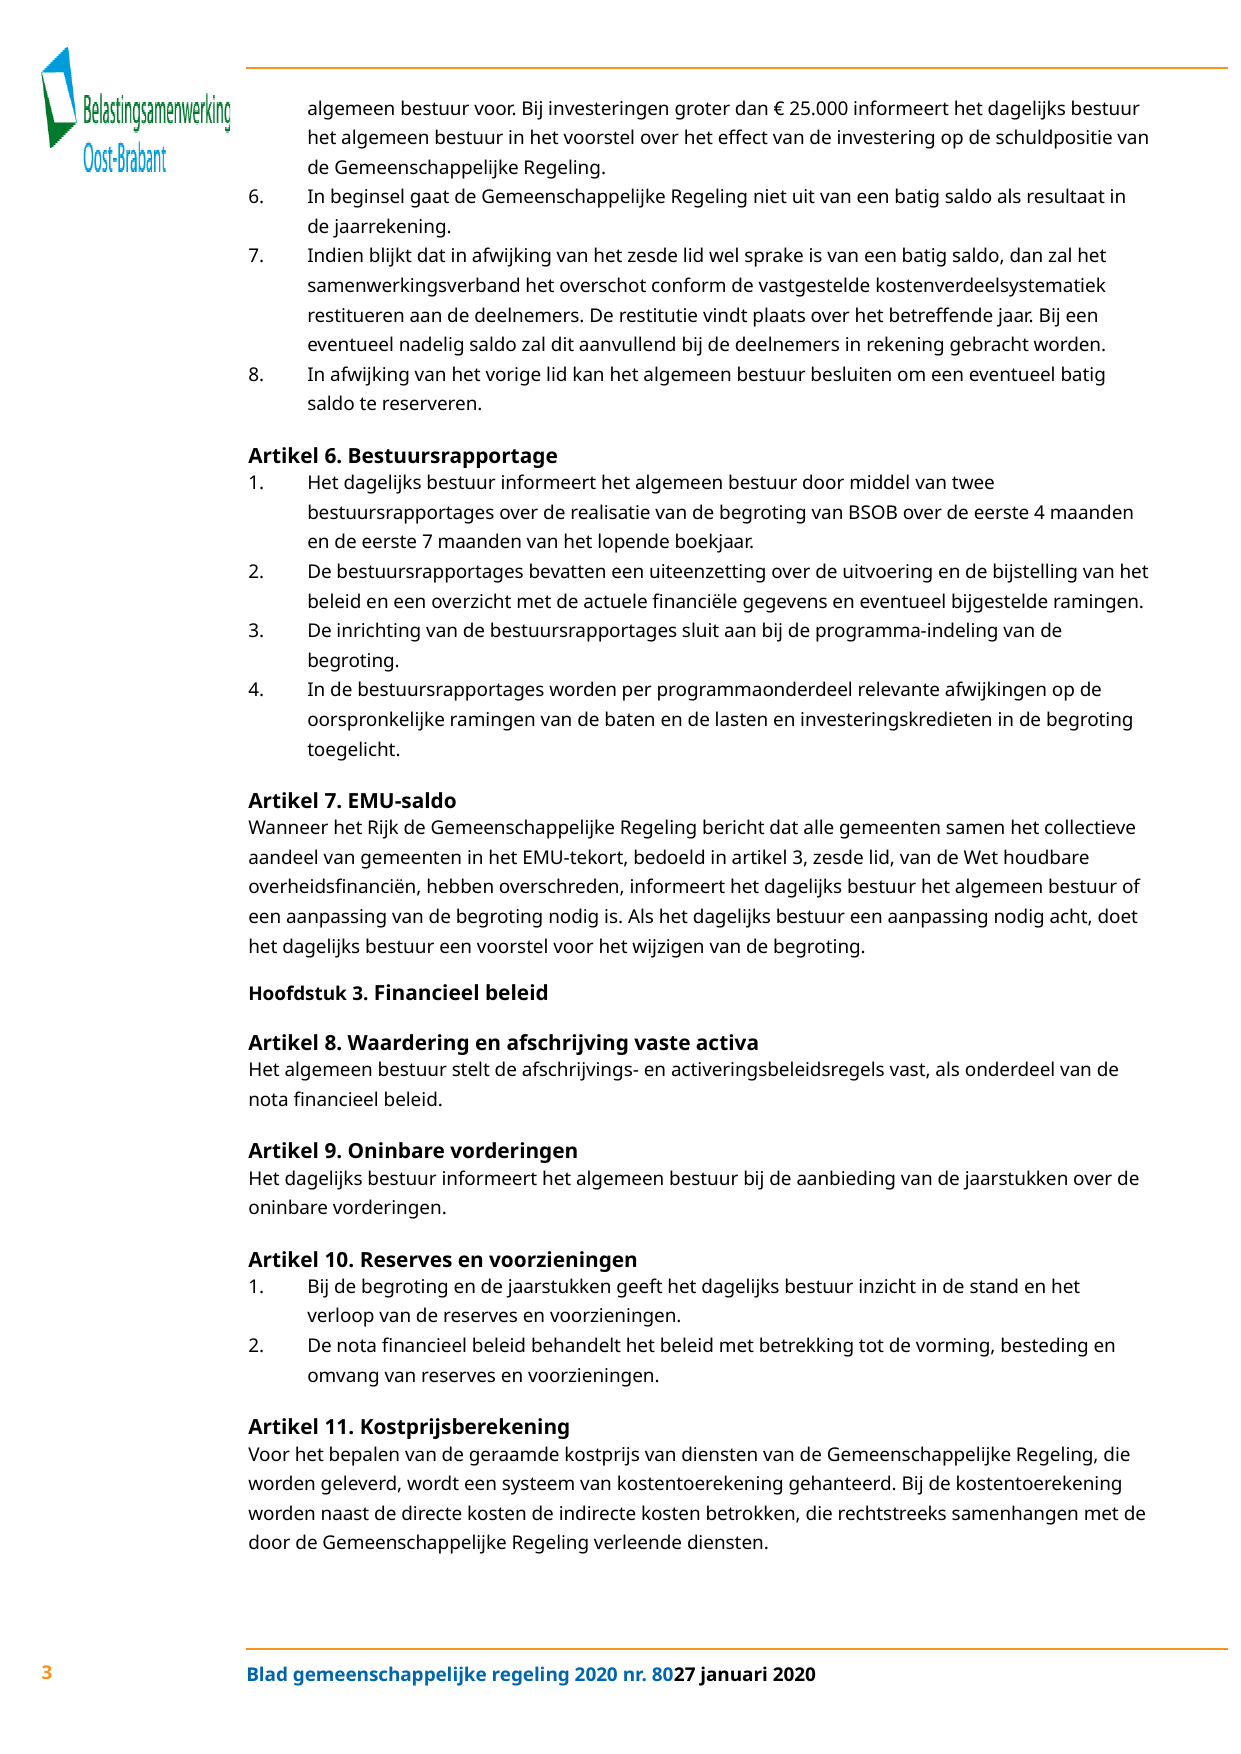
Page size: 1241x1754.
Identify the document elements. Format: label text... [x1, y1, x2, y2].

text Het dagelijks bestuur informeert het algemeen bestuur bij de aanbieding van de jaarstukken over de oninbare vorderingen. [248, 1165, 1152, 1220]
text Artikel 9. Oninbare vorderingen [248, 1136, 1152, 1165]
text Voor het bepalen van de geraamde kostprijs van diensten van de Gemeenschappelijke Regeling, die worden geleverd, wordt een systeem van kostentoerekening gehanteerd. Bij de kostentoerekening worden naast de directe kosten de indirecte kosten betrokken, die rechtstreeks samenhangen met de door de Gemeenschappelijke Regeling verleende diensten. [248, 1441, 1152, 1555]
picture [91, 163, 96, 172]
list Bij de begroting en de jaarstukken geeft het dagelijks bestuur inzicht in de stand en het verloop van de reserves en voorzieningen. [248, 1273, 1152, 1328]
text Artikel 7. EMU-saldo [248, 786, 1152, 814]
list Het dagelijks bestuur informeert het algemeen bestuur door middel van twee bestuursrapportages over de realisatie van de begroting van BSOB over de eerste 4 maanden en de eerste 7 maanden van het lopende boekjaar. [248, 469, 1152, 554]
list In afwijking van het vorige lid kan het algemeen bestuur besluiten om een eventueel batig saldo te reserveren. [248, 361, 1152, 416]
picture [86, 146, 91, 169]
list In de bestuursrapportages worden per programmaonderdeel relevante afwijkingen op de oorspronkelijke ramingen van de baten en de lasten en investeringskredieten in de begroting toegelicht. [248, 677, 1152, 761]
list Indien blijkt dat in afwijking van het zesde lid wel sprake is van een batig saldo, dan zal het samenwerkingsverband het overschot conform de vastgestelde kostenverdeelsystematiek restitueren aan de deelnemers. De restitutie vindt plaats over het betreffende jaar. Bij een eventueel nadelig saldo zal dit aanvullend bij de deelnemers in rekening gebracht worden. [248, 243, 1152, 357]
text Artikel 6. Bestuursrapportage [248, 441, 1152, 469]
text Hoofdstuk 3. Financieel beleid [248, 978, 1152, 1007]
picture [100, 161, 105, 172]
picture [129, 155, 134, 172]
list De bestuursrapportages bevatten een uiteenzetting over de uitvoering en de bijstelling van het beleid en een overzicht met de actuele financiële gegevens en eventueel bijgestelde ramingen. [248, 558, 1152, 613]
text Artikel 11. Kostprijsberekening [248, 1412, 1152, 1441]
picture [41, 47, 231, 172]
list De inrichting van de bestuursrapportages sluit aan bij de programma-indeling van de begroting. [248, 617, 1152, 673]
list algemeen bestuur voor. Bij investeringen groter dan € 25.000 informeert het dagelijks bestuur het algemeen bestuur in het voorstel over het effect van de investering op de schuldpositie van de Gemeenschappelijke Regeling. [248, 95, 1152, 180]
text Artikel 10. Reserves en voorzieningen [248, 1245, 1152, 1273]
text Wanneer het Rijk de Gemeenschappelijke Regeling bericht dat alle gemeenten samen het collectieve aandeel van gemeenten in het EMU-tekort, bedoeld in artikel 3, zesde lid, van de Wet houdbare overheidsfinanciën, hebben overschreden, informeert het dagelijks bestuur het algemeen bestuur of een aanpassing van de begroting nodig is. Als het dagelijks bestuur een aanpassing nodig acht, doet het dagelijks bestuur een voorstel voor het wijzigen van de begroting. [248, 814, 1152, 959]
text Het algemeen bestuur stelt de afschrijvings- en activeringsbeleidsregels vast, als onderdeel van de nota financieel beleid. [248, 1056, 1152, 1112]
list In beginsel gaat de Gemeenschappelijke Regeling niet uit van een batig saldo als resultaat in de jaarrekening. [248, 183, 1152, 239]
text Artikel 8. Waardering en afschrijving vaste activa [248, 1028, 1152, 1056]
list De nota financieel beleid behandelt het beleid met betrekking tot de vorming, besteding en omvang van reserves en voorzieningen. [248, 1332, 1152, 1388]
